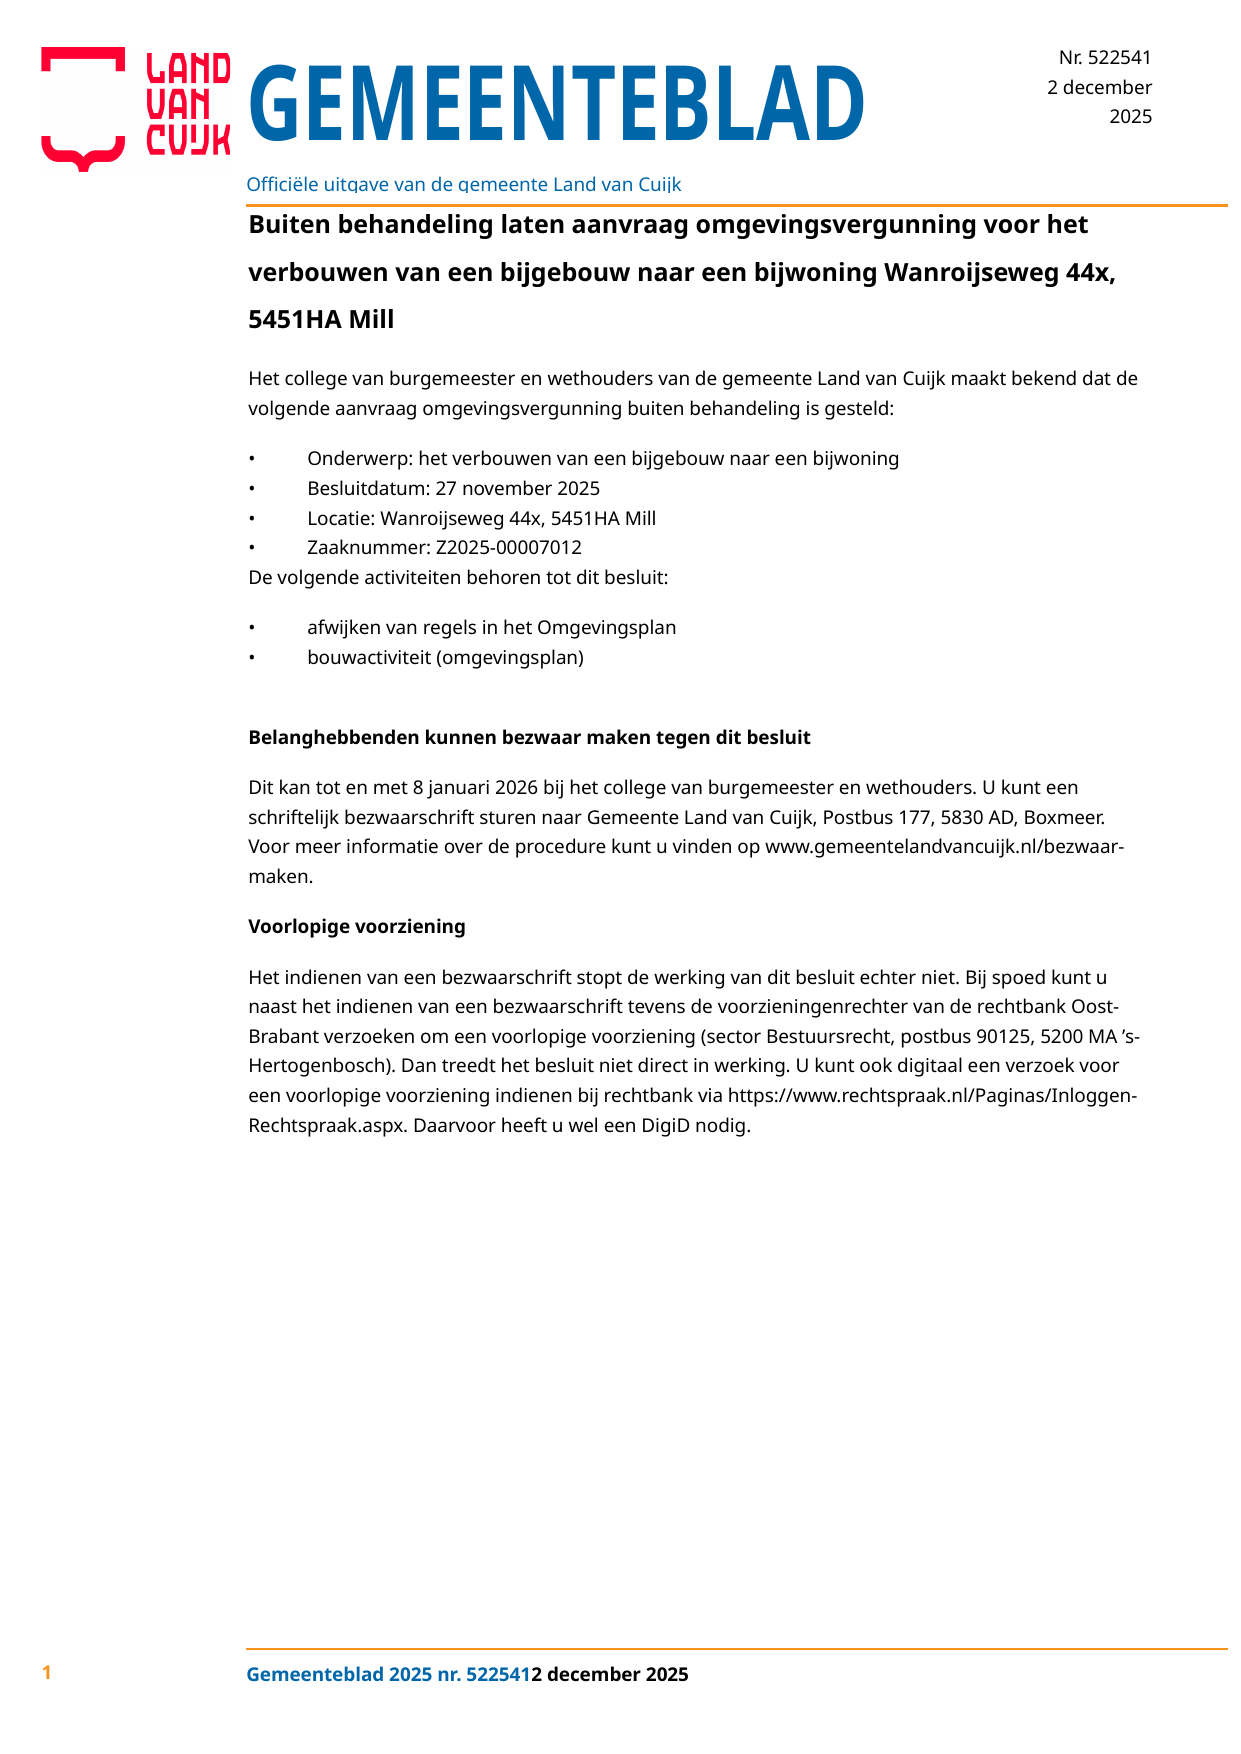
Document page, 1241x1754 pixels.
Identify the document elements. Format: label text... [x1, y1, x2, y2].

text Dit kan tot en met 8 januari 2026 bij het college van burgemeester en wethouders. U kunt een schriftelijk bezwaarschrift sturen naar Gemeente Land van Cuijk, Postbus 177, 5830 AD, Boxmeer. Voor meer informatie over de procedure kunt u vinden op www.gemeentelandvancuijk.nl/bezwaar-maken. [248, 774, 1152, 889]
text Het indienen van een bezwaarschrift stopt de werking van dit besluit echter niet. Bij spoed kunt u naast het indienen van een bezwaarschrift tevens de voorzieningenrechter van de rechtbank Oost-Brabant verzoeken om een voorlopige voorziening (sector Bestuursrecht, postbus 90125, 5200 MA ’s-Hertogenbosch). Dan treedt het besluit niet direct in werking. U kunt ook digitaal een verzoek voor een voorlopige voorziening indienen bij rechtbank via https://www.rechtspraak.nl/Paginas/Inloggen-Rechtspraak.aspx. Daarvoor heeft u wel een DigiD nodig. [248, 964, 1152, 1137]
text De volgende activiteiten behoren tot dit besluit: [248, 564, 1152, 589]
list Besluitdatum: 27 november 2025 [248, 475, 1152, 501]
list bouwactiviteit (omgevingsplan) [248, 644, 1152, 669]
text Belanghebbenden kunnen bezwaar maken tegen dit besluit [248, 724, 1152, 749]
list afwijken van regels in het Omgevingsplan [248, 614, 1152, 640]
list Onderwerp: het verbouwen van een bijgebouw naar een bijwoning [248, 446, 1152, 471]
text Voorlopige voorziening [248, 913, 1152, 939]
text Buiten behandeling laten aanvraag omgevingsvergunning voor het verbouwen van een bijgebouw naar een bijwoning Wanroijseweg 44x, 5451HA Mill [248, 207, 1152, 336]
picture [41, 47, 231, 172]
text Het college van burgemeester en wethouders van de gemeente Land van Cuijk maakt bekend dat de volgende aanvraag omgevingsvergunning buiten behandeling is gesteld: [248, 366, 1152, 421]
list Locatie: Wanroijseweg 44x, 5451HA Mill [248, 505, 1152, 530]
list Zaaknummer: Z2025-00007012 [248, 534, 1152, 560]
